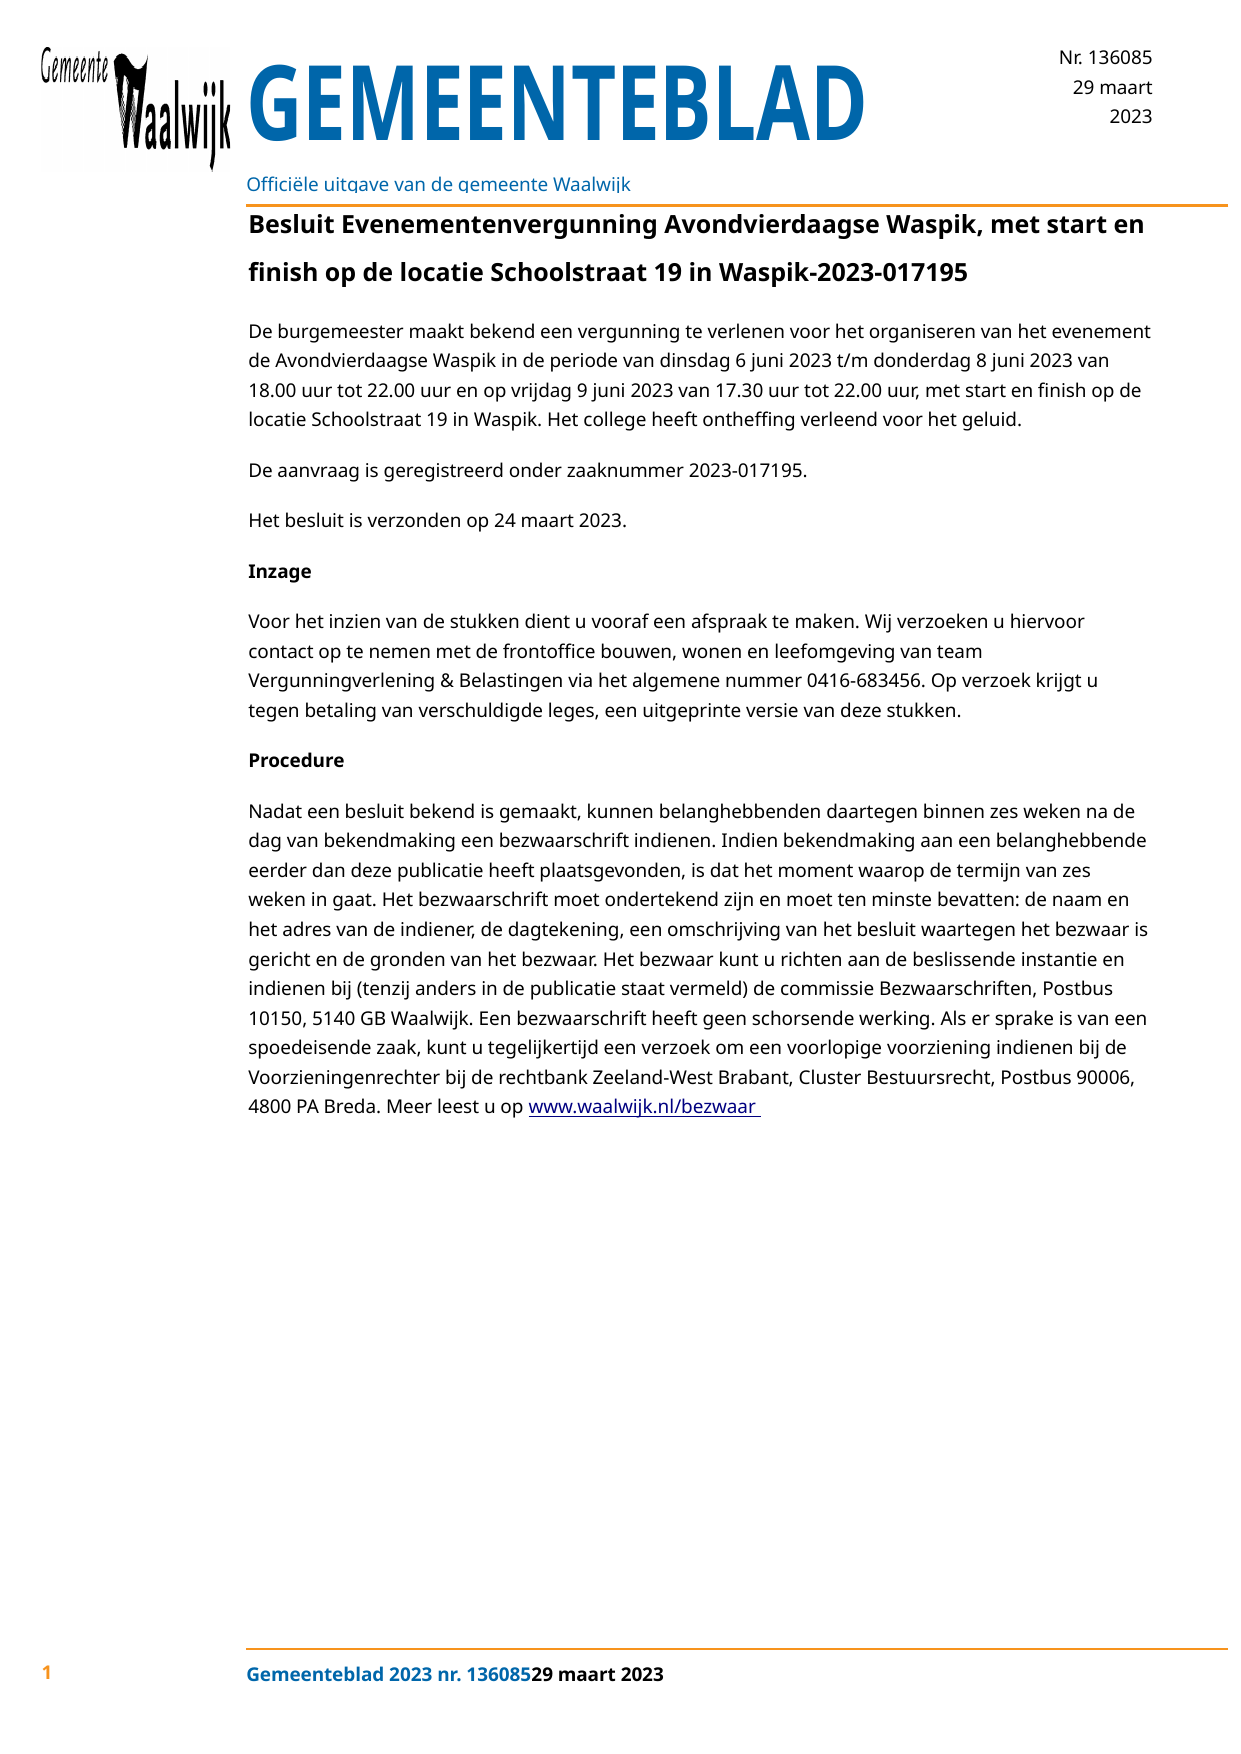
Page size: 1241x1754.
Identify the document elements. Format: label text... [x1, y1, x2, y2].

text De aanvraag is geregistreerd onder zaaknummer 2023-017195. [248, 457, 1152, 483]
text Voor het inzien van de stukken dient u vooraf een afspraak te maken. Wij verzoeken u hiervoor contact op te nemen met de frontoffice bouwen, wonen en leefomgeving van team Vergunningverlening & Belastingen via het algemene nummer 0416-683456. Op verzoek krijgt u tegen betaling van verschuldigde leges, een uitgeprinte versie van deze stukken. [248, 608, 1152, 723]
text Het besluit is verzonden op 24 maart 2023. [248, 507, 1152, 533]
text Besluit Evenementenvergunning Avondvierdaagse Waspik, met start en finish op de locatie Schoolstraat 19 in Waspik-2023-017195 [248, 207, 1152, 288]
text Procedure [248, 747, 1152, 773]
picture [41, 47, 231, 172]
text Inzage [248, 558, 1152, 584]
text Nadat een besluit bekend is gemaakt, kunnen belanghebbenden daartegen binnen zes weken na de dag van bekendmaking een bezwaarschrift indienen. Indien bekendmaking aan een belanghebbende eerder dan deze publicatie heeft plaatsgevonden, is dat het moment waarop de termijn van zes weken in gaat. Het bezwaarschrift moet ondertekend zijn en moet ten minste bevatten: de naam en het adres van de indiener, de dagtekening, een omschrijving van het besluit waartegen het bezwaar is gericht en de gronden van het bezwaar. Het bezwaar kunt u richten aan de beslissende instantie en indienen bij (tenzij anders in de publicatie staat vermeld) de commissie Bezwaarschriften, Postbus 10150, 5140 GB Waalwijk. Een bezwaarschrift heeft geen schorsende werking. Als er sprake is van een spoedeisende zaak, kunt u tegelijkertijd een verzoek om een voorlopige voorziening indienen bij de Voorzieningenrechter bij de rechtbank Zeeland-West Brabant, Cluster Bestuursrecht, Postbus 90006, 4800 PA Breda. Meer leest u op www.waalwijk.nl/bezwaar [248, 798, 1152, 1119]
text De burgemeester maakt bekend een vergunning te verlenen voor het organiseren van het evenement de Avondvierdaagse Waspik in de periode van dinsdag 6 juni 2023 t/m donderdag 8 juni 2023 van 18.00 uur tot 22.00 uur en op vrijdag 9 juni 2023 van 17.30 uur tot 22.00 uur, met start en finish op de locatie Schoolstraat 19 in Waspik. Het college heeft ontheffing verleend voor het geluid. [248, 318, 1152, 432]
